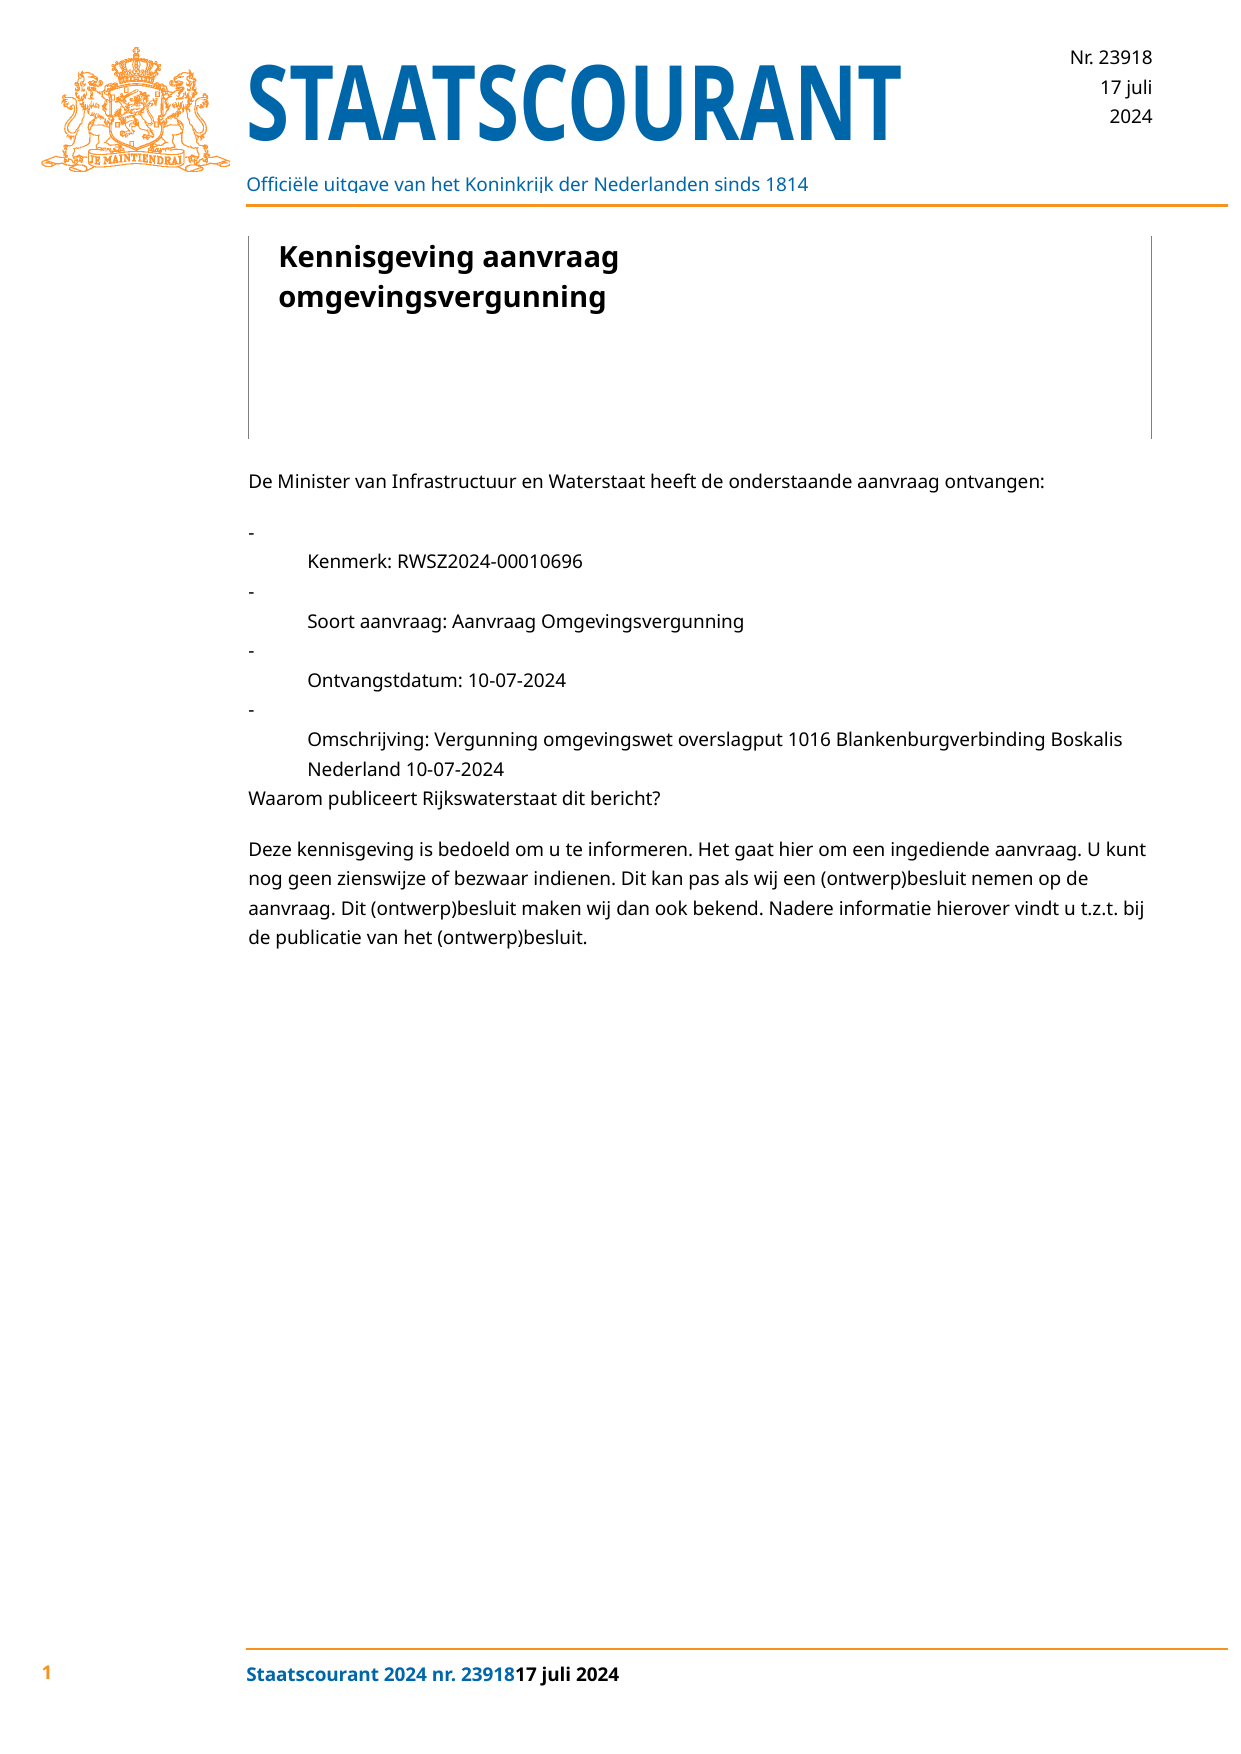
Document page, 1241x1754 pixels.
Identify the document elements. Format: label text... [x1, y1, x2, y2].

text Deze kennisgeving is bedoeld om u te informeren. Het gaat hier om een ingediende aanvraag. U kunt nog geen zienswijze of bezwaar indienen. Dit kan pas als wij een (ontwerp)besluit nemen op de aanvraag. Dit (ontwerp)besluit maken wij dan ook bekend. Nadere informatie hierover vindt u t.z.t. bij de publicatie van het (ontwerp)besluit. [248, 836, 1152, 950]
list Soort aanvraag: Aanvraag Omgevingsvergunning [248, 608, 1152, 633]
table_header [850, 236, 912, 413]
picture [912, 236, 1090, 414]
table_header [1090, 236, 1151, 413]
table_header Kennisgeving aanvraag omgevingsvergunning [249, 236, 850, 439]
list Ontvangstdatum: 10-07-2024 [248, 667, 1152, 693]
table_header [850, 414, 1151, 439]
list Kenmerk: RWSZ2024-00010696 [248, 549, 1152, 574]
text Waarom publiceert Rijkswaterstaat dit bericht? [248, 785, 1152, 811]
text De Minister van Infrastructuur en Waterstaat heeft de onderstaande aanvraag ontvangen: [248, 469, 1152, 494]
list Omschrijving: Vergunning omgevingswet overslagput 1016 Blankenburgverbinding Boskalis Nederland 10-07-2024 [248, 726, 1152, 781]
picture [41, 47, 231, 172]
